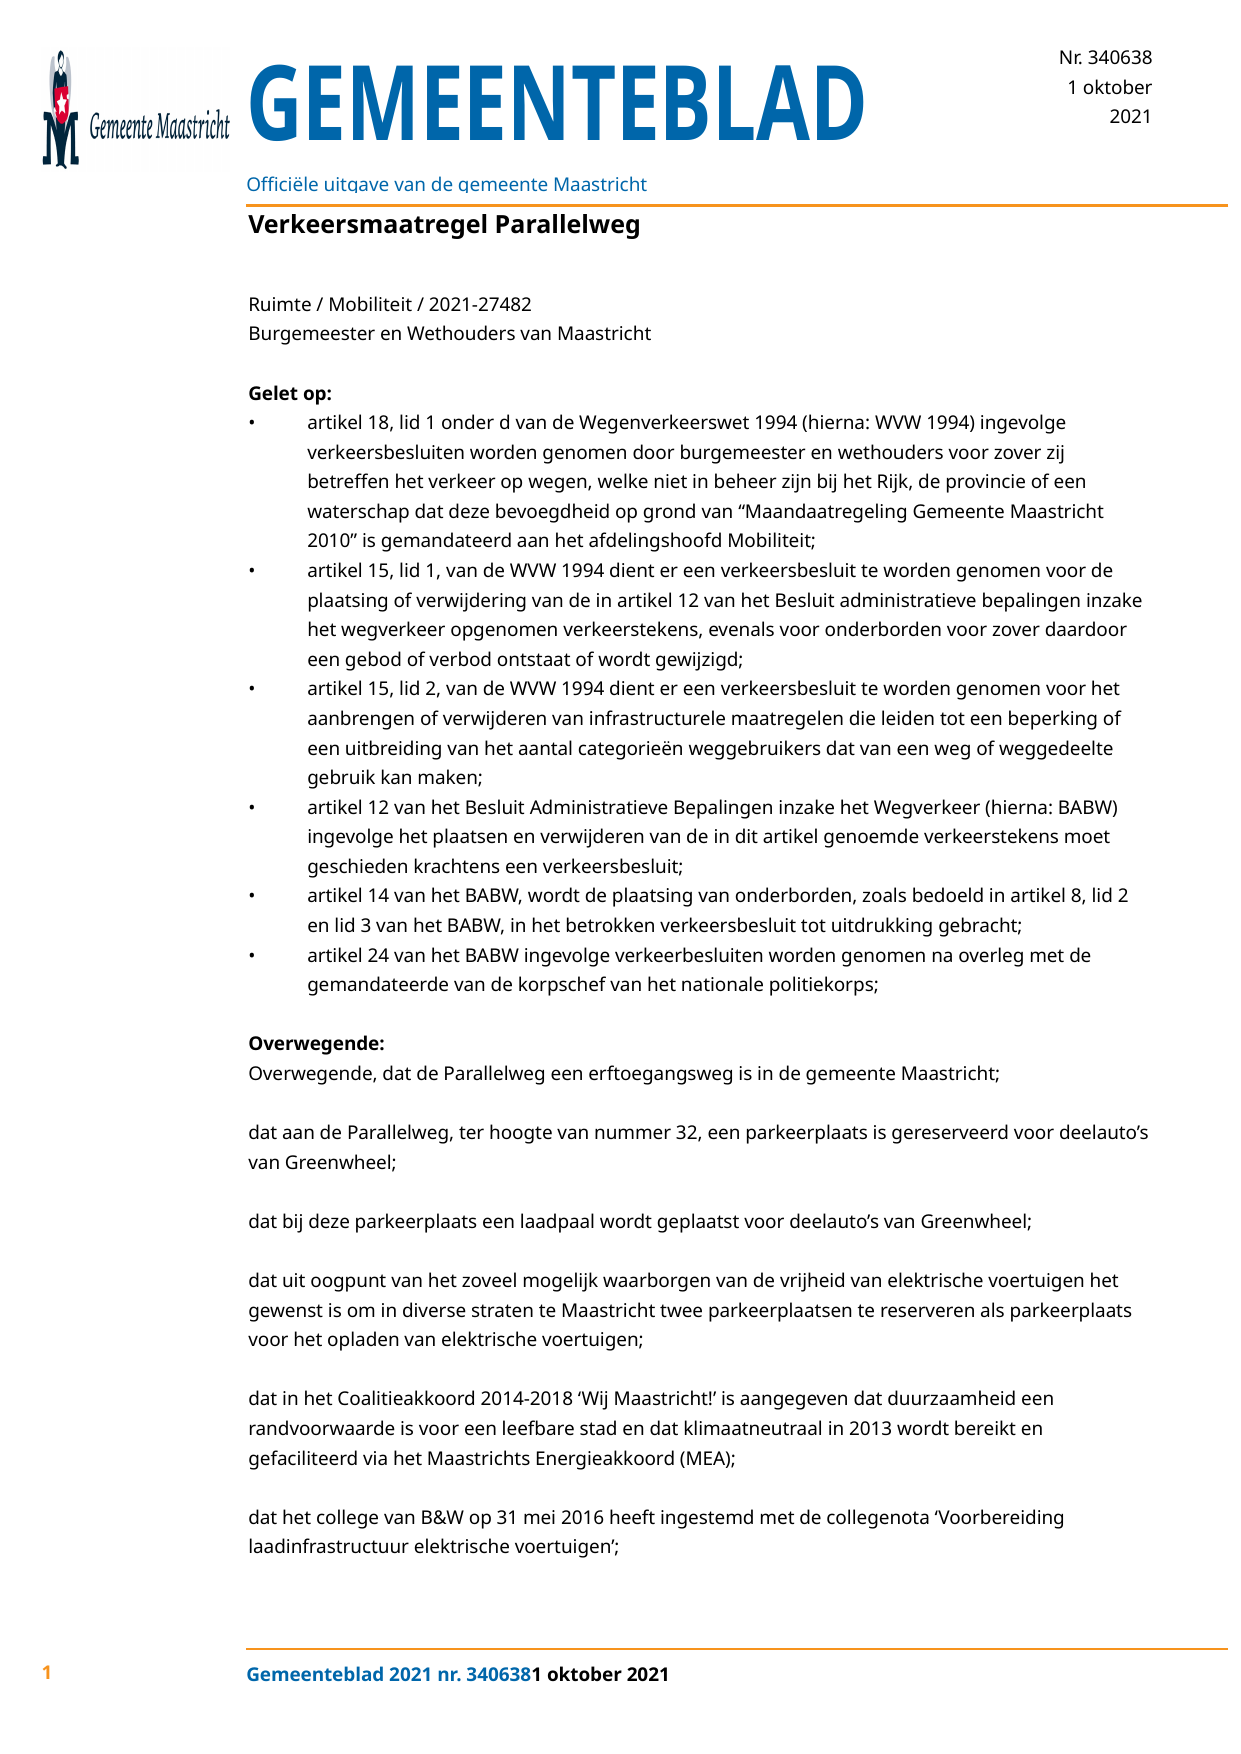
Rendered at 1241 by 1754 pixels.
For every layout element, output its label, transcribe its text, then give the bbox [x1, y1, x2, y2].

picture [41, 47, 231, 172]
text dat het college van B&W op 31 mei 2016 heeft ingestemd met de collegenota ‘Voorbereiding laadinfrastructuur elektrische voertuigen’; [248, 1504, 1152, 1559]
text Gelet op: [248, 380, 1152, 406]
text dat uit oogpunt van het zoveel mogelijk waarborgen van de vrijheid van elektrische voertuigen het gewenst is om in diverse straten te Maastricht twee parkeerplaatsen te reserveren als parkeerplaats voor het opladen van elektrische voertuigen; [248, 1267, 1152, 1352]
list artikel 15, lid 2, van de WVW 1994 dient er een verkeersbesluit te worden genomen voor het aanbrengen of verwijderen van infrastructurele maatregelen die leiden tot een beperking of een uitbreiding van het aantal categorieën weggebruikers dat van een weg of weggedeelte gebruik kan maken; [248, 676, 1152, 790]
text dat bij deze parkeerplaats een laadpaal wordt geplaatst voor deelauto’s van Greenwheel; [248, 1208, 1152, 1234]
list artikel 24 van het BABW ingevolge verkeerbesluiten worden genomen na overleg met de gemandateerde van de korpschef van het nationale politiekorps; [248, 942, 1152, 997]
text dat aan de Parallelweg, ter hoogte van nummer 32, een parkeerplaats is gereserveerd voor deelauto’s van Greenwheel; [248, 1119, 1152, 1175]
text Ruimte / Mobiliteit / 2021-27482 [248, 291, 1152, 317]
list artikel 15, lid 1, van de WVW 1994 dient er een verkeersbesluit te worden genomen voor de plaatsing of verwijdering van de in artikel 12 van het Besluit administratieve bepalingen inzake het wegverkeer opgenomen verkeerstekens, evenals voor onderborden voor zover daardoor een gebod of verbod ontstaat of wordt gewijzigd; [248, 557, 1152, 672]
list artikel 18, lid 1 onder d van de Wegenverkeerswet 1994 (hierna: WVW 1994) ingevolge verkeersbesluiten worden genomen door burgemeester en wethouders voor zover zij betreffen het verkeer op wegen, welke niet in beheer zijn bij het Rijk, de provincie of een waterschap dat deze bevoegdheid op grond van “Maandaatregeling Gemeente Maastricht 2010” is gemandateerd aan het afdelingshoofd Mobiliteit; [248, 409, 1152, 553]
list artikel 12 van het Besluit Administratieve Bepalingen inzake het Wegverkeer (hierna: BABW) ingevolge het plaatsen en verwijderen van de in dit artikel genoemde verkeerstekens moet geschieden krachtens een verkeersbesluit; [248, 794, 1152, 879]
text dat in het Coalitieakkoord 2014-2018 ‘Wij Maastricht!’ is aangegeven dat duurzaamheid een randvoorwaarde is voor een leefbare stad en dat klimaatneutraal in 2013 wordt bereikt en gefaciliteerd via het Maastrichts Energieakkoord (MEA); [248, 1386, 1152, 1471]
text Overwegende, dat de Parallelweg een erftoegangsweg is in de gemeente Maastricht; [248, 1060, 1152, 1086]
list artikel 14 van het BABW, wordt de plaatsing van onderborden, zoals bedoeld in artikel 8, lid 2 en lid 3 van het BABW, in het betrokken verkeersbesluit tot uitdrukking gebracht; [248, 883, 1152, 938]
text Burgemeester en Wethouders van Maastricht [248, 321, 1152, 346]
text Overwegende: [248, 1031, 1152, 1056]
text Verkeersmaatregel Parallelweg [248, 207, 1152, 241]
